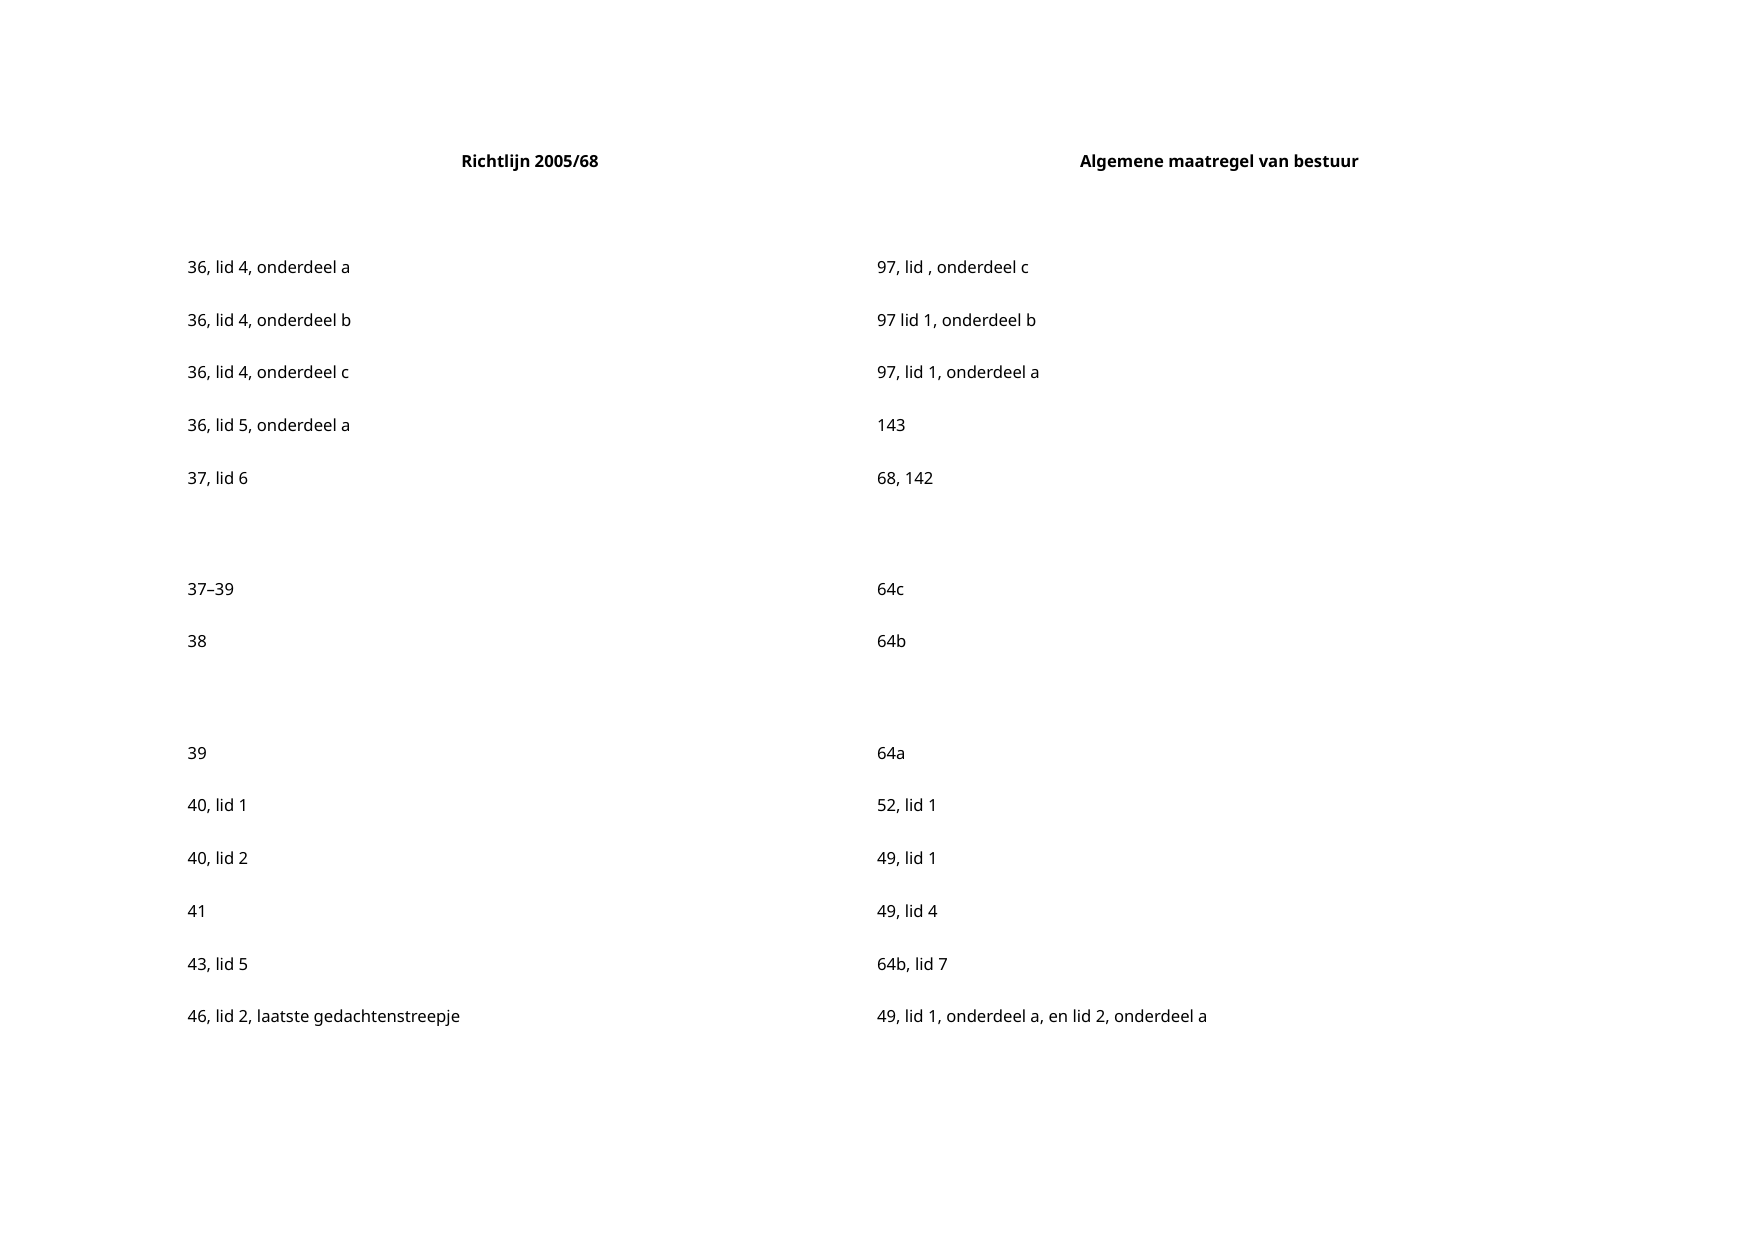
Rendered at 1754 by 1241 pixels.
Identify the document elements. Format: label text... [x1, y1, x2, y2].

table_cell 36, lid 4, onderdeel b [188, 308, 877, 361]
table_cell 49, lid 1, onderdeel a, en lid 2, onderdeel a [877, 1005, 1566, 1057]
table_cell 64a [877, 741, 1566, 794]
table_cell 37, lid 6 [188, 466, 877, 519]
table_header Algemene maatregel van bestuur [877, 150, 1566, 203]
table_cell 97, lid , onderdeel c [877, 255, 1566, 308]
table_cell [877, 519, 1566, 577]
table_cell 97 lid 1, onderdeel b [877, 308, 1566, 361]
table_cell [877, 683, 1566, 741]
table_cell 40, lid 2 [188, 847, 877, 899]
table_cell 64c [877, 578, 1566, 630]
table_cell 40, lid 1 [188, 794, 877, 847]
table_cell 36, lid 4, onderdeel a [188, 255, 877, 308]
table_cell 41 [188, 899, 877, 952]
table_cell 38 [188, 630, 877, 683]
table_cell 52, lid 1 [877, 794, 1566, 847]
table_cell 97, lid 1, onderdeel a [877, 361, 1566, 413]
table_cell [188, 203, 877, 255]
table_cell 46, lid 2, laatste gedachtenstreepje [188, 1005, 877, 1057]
table_cell [188, 683, 877, 741]
table_cell [188, 519, 877, 577]
table_cell 49, lid 1 [877, 847, 1566, 899]
table_cell 64b [877, 630, 1566, 683]
table_cell 68, 142 [877, 466, 1566, 519]
table_header Richtlijn 2005/68 [188, 150, 877, 203]
table_cell 36, lid 4, onderdeel c [188, 361, 877, 413]
table_cell 143 [877, 414, 1566, 466]
table_cell 49, lid 4 [877, 899, 1566, 952]
table_cell 37–39 [188, 578, 877, 630]
table_cell 64b, lid 7 [877, 952, 1566, 1005]
table_cell 36, lid 5, onderdeel a [188, 414, 877, 466]
table_cell [877, 203, 1566, 255]
table_cell 43, lid 5 [188, 952, 877, 1005]
table_cell 39 [188, 741, 877, 794]
